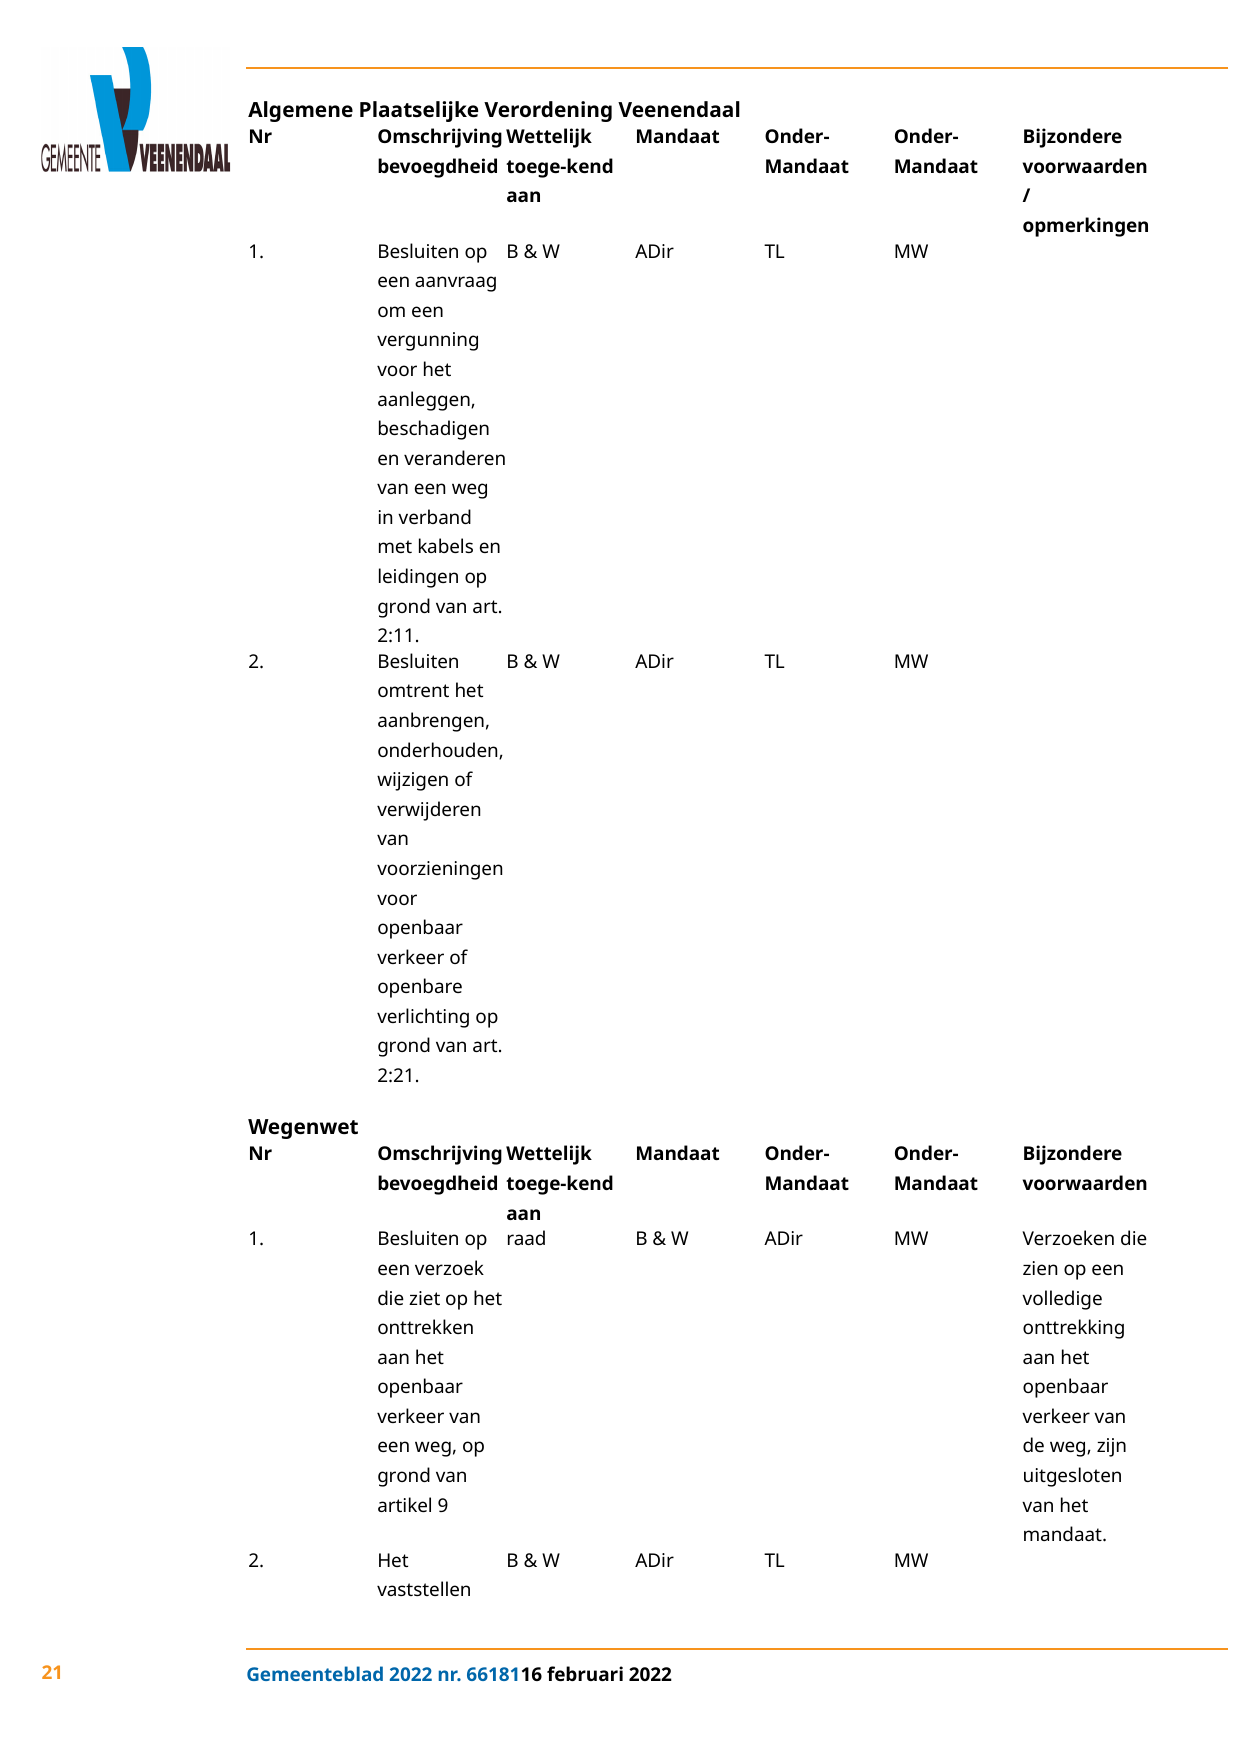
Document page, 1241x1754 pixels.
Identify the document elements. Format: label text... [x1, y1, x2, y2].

table_cell ADir [764, 1226, 893, 1547]
table_cell Verzoeken die zien op een volledige onttrekking aan het openbaar verkeer van de weg, zijn uitgesloten van het mandaat. [1023, 1226, 1152, 1547]
table_header Onder- Mandaat [894, 123, 1022, 238]
table_header Omschrijving bevoegdheid [377, 1141, 506, 1226]
table_header Wettelijk toege-kend aan [506, 1141, 635, 1226]
table_cell 1. [248, 1226, 377, 1547]
table_cell ADir [635, 1547, 764, 1602]
table_cell [1023, 1547, 1152, 1602]
table_cell 2. [248, 1547, 377, 1602]
table_cell B & W [635, 1226, 764, 1547]
table_cell [1023, 238, 1152, 648]
table_cell Besluiten op een aanvraag om een vergunning voor het aanleggen, beschadigen en veranderen van een weg in verband met kabels en leidingen op grond van art. 2:11. [377, 238, 506, 648]
table_header Omschrijving bevoegdheid [377, 123, 506, 238]
table_cell TL [764, 238, 893, 648]
table_cell B & W [506, 1547, 635, 1602]
table_cell B & W [506, 648, 635, 1088]
table_cell [248, 648, 377, 1088]
table_cell B & W [506, 238, 635, 648]
table_cell MW [894, 1547, 1022, 1602]
table_header Onder- Mandaat [894, 1141, 1022, 1226]
picture [123, 47, 231, 172]
table_cell MW [894, 238, 1022, 648]
table_cell MW [894, 1226, 1022, 1547]
table_cell Besluiten omtrent het aanbrengen, onderhouden, wijzigen of verwijderen van voorzieningen voor openbaar verkeer of openbare verlichting op grond van art. 2:21. [377, 648, 506, 1088]
table_header Onder- Mandaat [764, 123, 893, 238]
table_cell Het vaststellen [377, 1547, 506, 1602]
table_cell TL [764, 648, 893, 1088]
table_header Nr [248, 1141, 377, 1226]
table_header Wettelijk toege-kend aan [506, 123, 635, 238]
table_header Onder- Mandaat [764, 1141, 893, 1226]
picture [41, 47, 130, 172]
text Wegenwet [248, 1112, 1152, 1141]
table_header Bijzondere voorwaarden/ opmerkingen [1023, 123, 1152, 238]
table_cell ADir [635, 648, 764, 1088]
table_header Nr [248, 123, 377, 238]
table_cell Besluiten op een verzoek die ziet op het onttrekken aan het openbaar verkeer van een weg, op grond van artikel 9 [377, 1226, 506, 1547]
table_cell raad [506, 1226, 635, 1547]
table_header Mandaat [635, 1141, 764, 1226]
text Algemene Plaatselijke Verordening Veenendaal [248, 95, 1152, 123]
table_cell ADir [635, 238, 764, 648]
table_cell [1023, 648, 1152, 1088]
table_cell TL [764, 1547, 893, 1602]
table_header Bijzondere voorwaarden [1023, 1141, 1152, 1226]
table_cell [248, 238, 377, 648]
table_cell MW [894, 648, 1022, 1088]
table_header Mandaat [635, 123, 764, 238]
